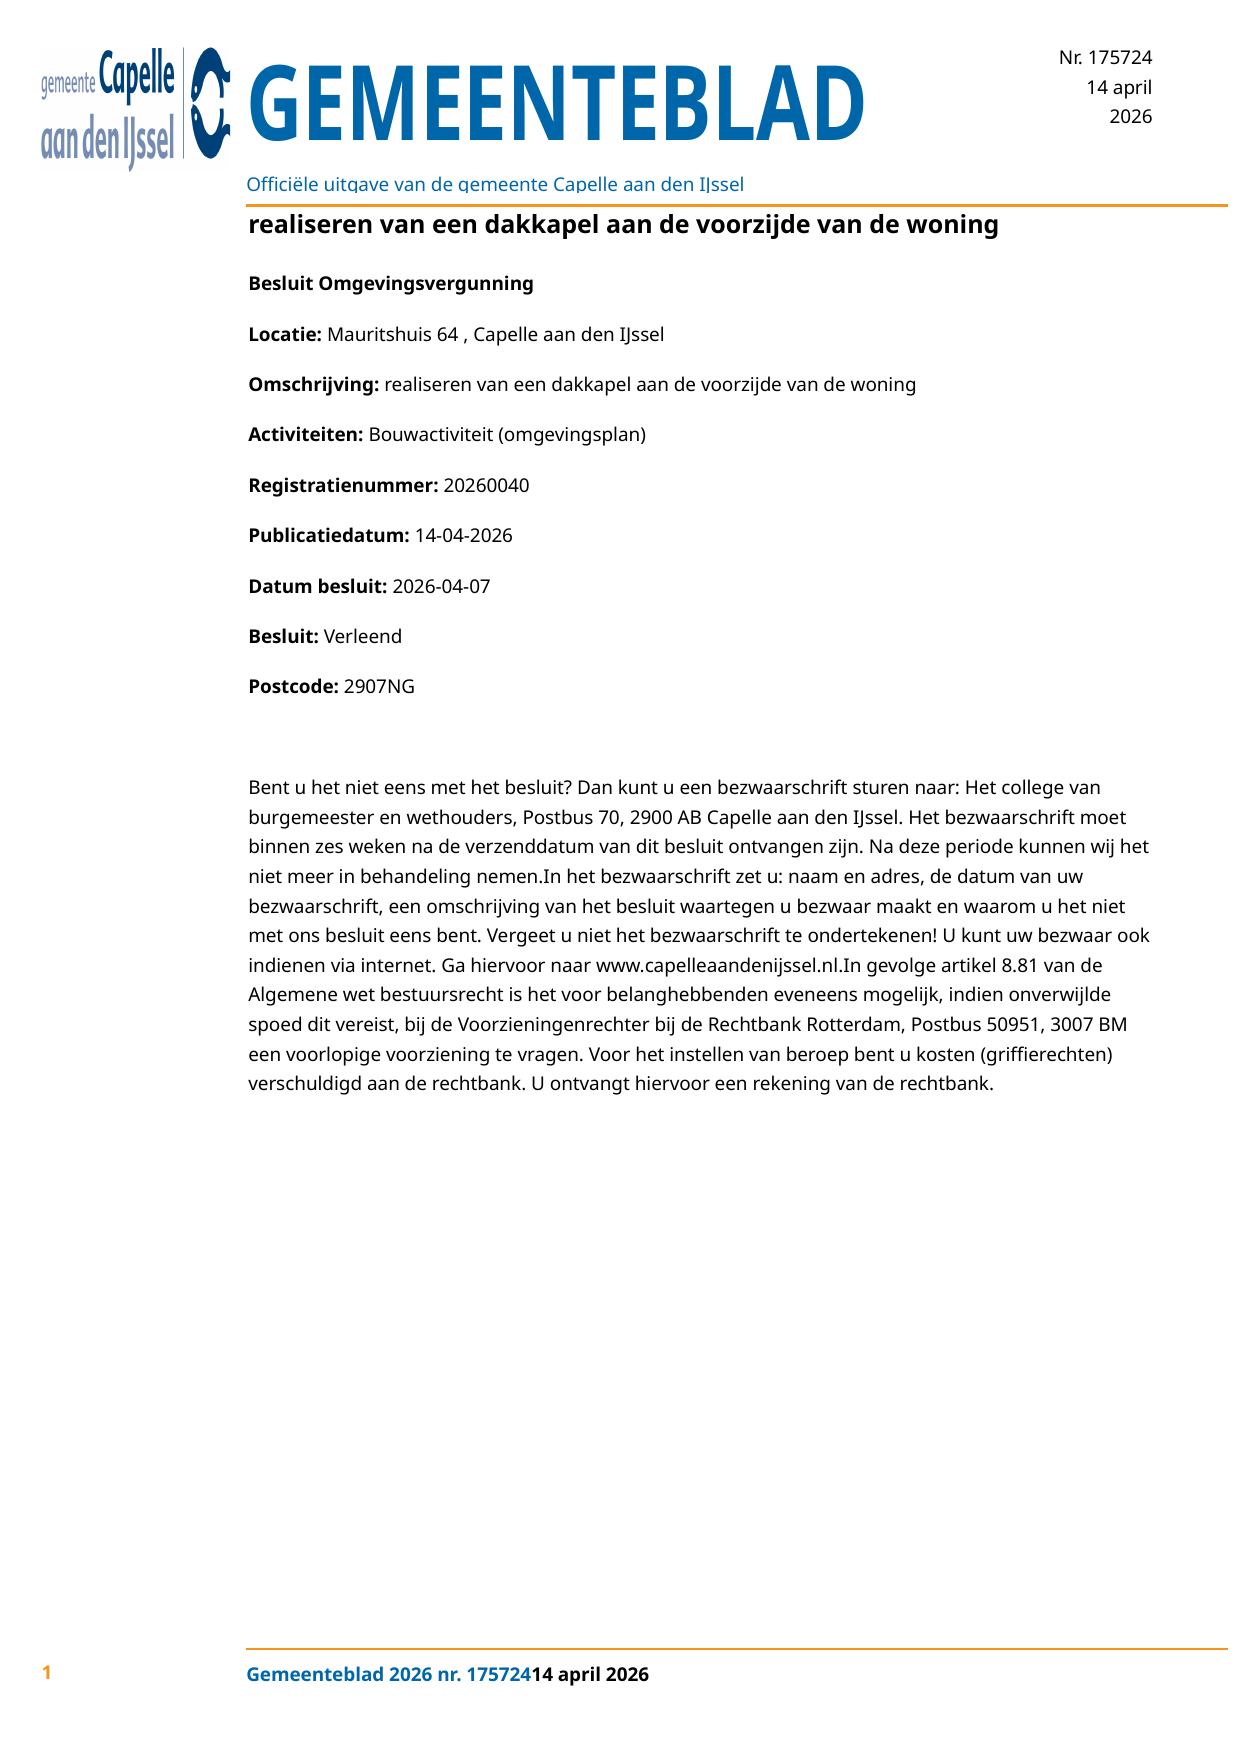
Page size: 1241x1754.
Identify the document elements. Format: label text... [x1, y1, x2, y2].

text Publicatiedatum: 14-04-2026 [248, 522, 1152, 548]
text Locatie: Mauritshuis 64 , Capelle aan den IJssel [248, 321, 1152, 346]
text Besluit: Verleend [248, 623, 1152, 649]
text Registratienummer: 20260040 [248, 472, 1152, 498]
picture [41, 47, 231, 172]
text Omschrijving: realiseren van een dakkapel aan de voorzijde van de woning [248, 371, 1152, 397]
text Besluit Omgevingsvergunning [248, 270, 1152, 296]
text realiseren van een dakkapel aan de voorzijde van de woning [248, 207, 1152, 241]
text Activiteiten: Bouwactiviteit (omgevingsplan) [248, 422, 1152, 447]
text Postcode: 2907NG [248, 674, 1152, 699]
text Bent u het niet eens met het besluit? Dan kunt u een bezwaarschrift sturen naar: Het college van burgemeester en wethouders, Postbus 70, 2900 AB Capelle aan den IJssel. Het bezwaarschrift moet binnen zes weken na de verzenddatum van dit besluit ontvangen zijn. Na deze periode kunnen wij het niet meer in behandeling nemen.In het bezwaarschrift zet u: naam en adres, de datum van uw bezwaarschrift, een omschrijving van het besluit waartegen u bezwaar maakt en waarom u het niet met ons besluit eens bent. Vergeet u niet het bezwaarschrift te ondertekenen! U kunt uw bezwaar ook indienen via internet. Ga hiervoor naar www.capelleaandenijssel.nl.In gevolge artikel 8.81 van de Algemene wet bestuursrecht is het voor belanghebbenden eveneens mogelijk, indien onverwijlde spoed dit vereist, bij de Voorzieningenrechter bij de Rechtbank Rotterdam, Postbus 50951, 3007 BM een voorlopige voorziening te vragen. Voor het instellen van beroep bent u kosten (griffierechten) verschuldigd aan de rechtbank. U ontvangt hiervoor een rekening van de rechtbank. [248, 774, 1152, 1096]
text Datum besluit: 2026-04-07 [248, 573, 1152, 598]
